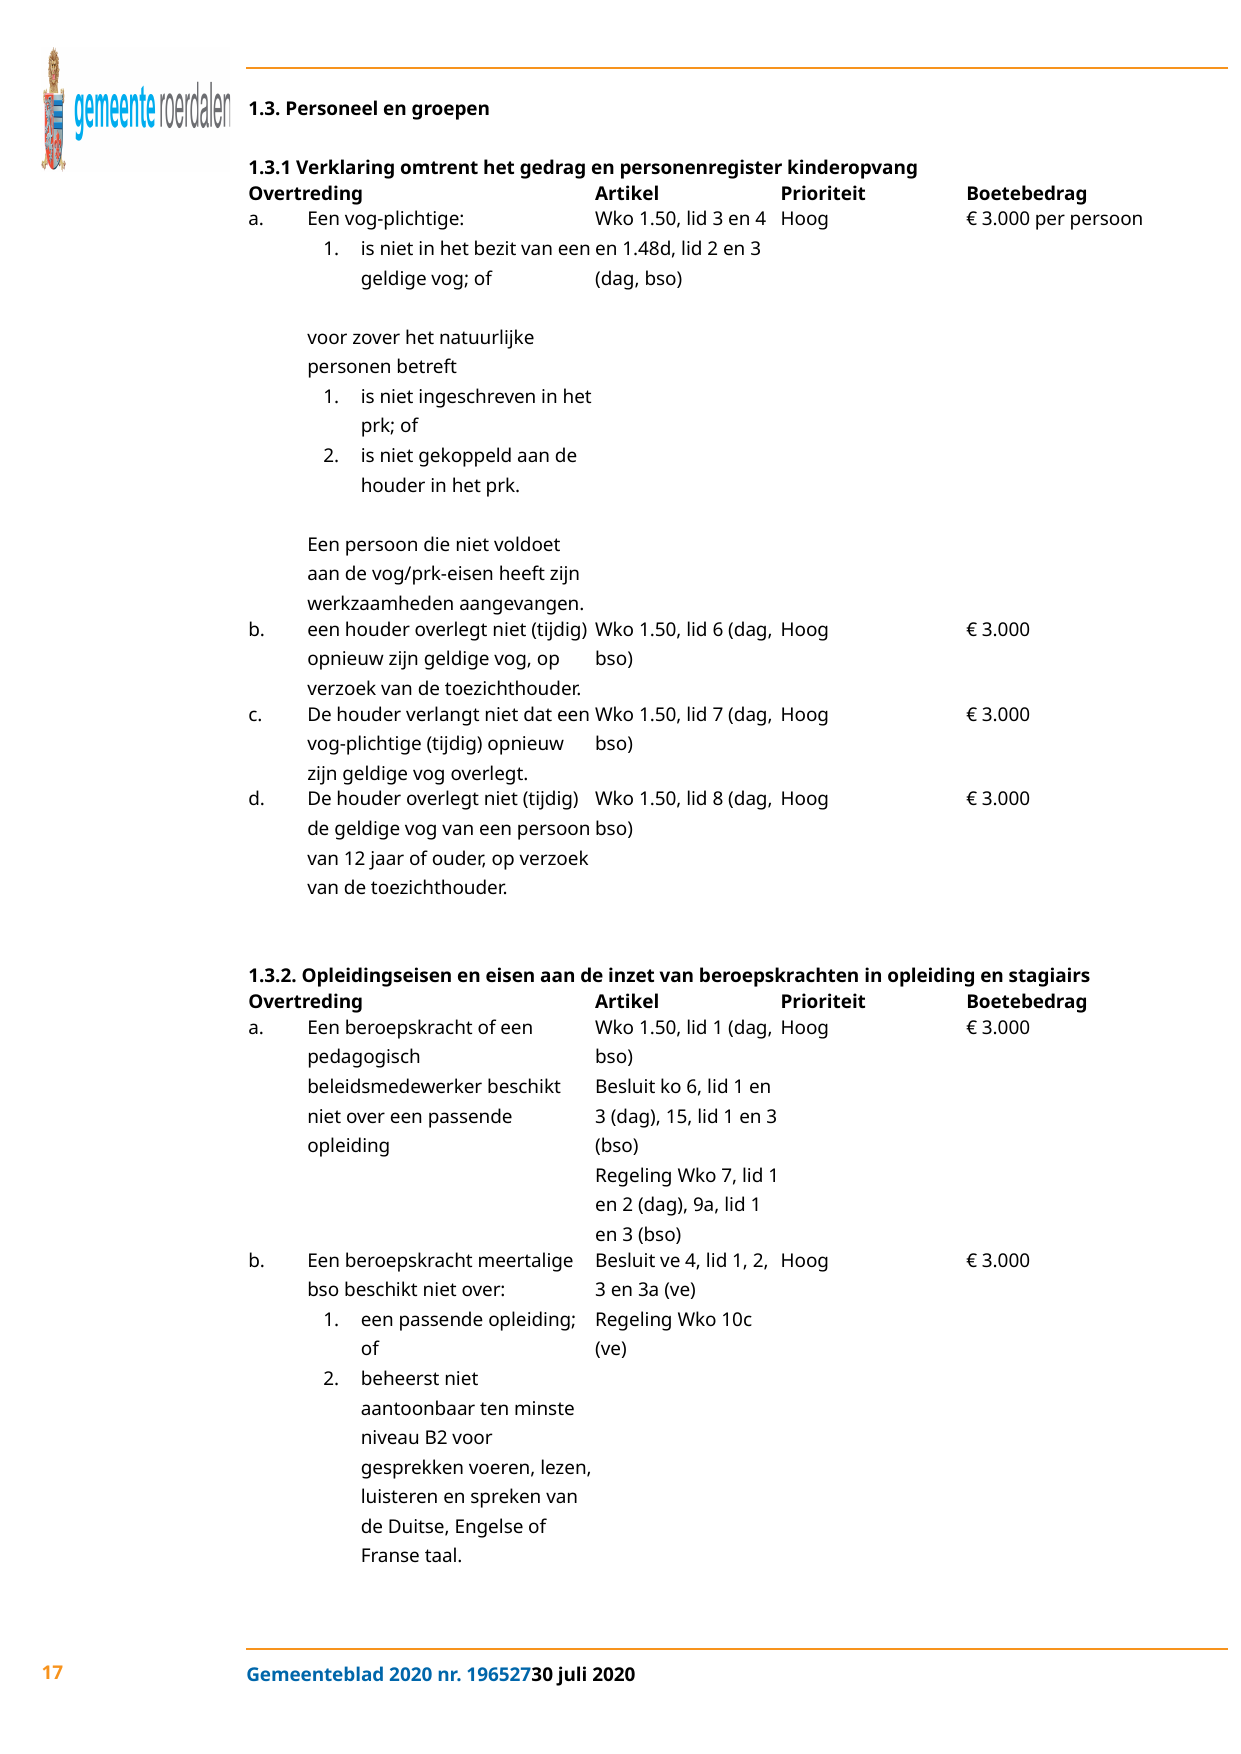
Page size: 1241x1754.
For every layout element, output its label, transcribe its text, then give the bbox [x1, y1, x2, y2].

table_cell Hoog [780, 1247, 966, 1568]
table_cell Wko 1.50, lid 8 (dag, bso) [595, 786, 780, 900]
table_cell een houder overlegt niet (tijdig) opnieuw zijn geldige vog, op verzoek van de toezichthouder. [248, 616, 595, 701]
table_cell Wko 1.50, lid 1 (dag, bso) Besluit ko 6, lid 1 en 3 (dag), 15, lid 1 en 3 (bso) Regeling Wko 7, lid 1 en 2 (dag), 9a, lid 1 en 3 (bso) [595, 1014, 780, 1247]
table_cell € 3.000 [966, 1247, 1152, 1568]
table_cell Een vog-plichtige: is niet in het bezit van een geldige vog; of voor zover het natuurlijke personen betreft is niet ingeschreven in het prk; of is niet gekoppeld aan de houder in het prk. Een persoon die niet voldoet aan de vog/prk-eisen heeft zijn werkzaamheden aangevangen. [248, 206, 595, 616]
table_cell Prioriteit [780, 988, 966, 1014]
table_cell Hoog [780, 701, 966, 786]
table_cell Hoog [780, 1014, 966, 1247]
table_cell Wko 1.50, lid 6 (dag, bso) [595, 616, 780, 701]
table_cell € 3.000 [966, 1014, 1152, 1247]
table_cell De houder overlegt niet (tijdig) de geldige vog van een persoon van 12 jaar of ouder, op verzoek van de toezichthouder. [248, 786, 595, 900]
table_cell Overtreding [248, 988, 595, 1014]
table_cell Artikel [595, 180, 780, 206]
table_cell Een beroepskracht meertalige bso beschikt niet over: een passende opleiding; of beheerst niet aantoonbaar ten minste niveau B2 voor gesprekken voeren, lezen, luisteren en spreken van de Duitse, Engelse of Franse taal. [248, 1247, 595, 1568]
table_header 1.3.2. Opleidingseisen en eisen aan de inzet van beroepskrachten in opleiding en stagiairs [248, 933, 1152, 988]
table_cell Wko 1.50, lid 7 (dag, bso) [595, 701, 780, 786]
table_cell Artikel [595, 988, 780, 1014]
table_cell € 3.000 [966, 616, 1152, 701]
picture [41, 47, 231, 172]
table_cell Besluit ve 4, lid 1, 2, 3 en 3a (ve) Regeling Wko 10c (ve) [595, 1247, 780, 1568]
table_cell Hoog [780, 616, 966, 701]
table_cell Boetebedrag [966, 988, 1152, 1014]
table_cell € 3.000 [966, 701, 1152, 786]
table_cell Wko 1.50, lid 3 en 4 en 1.48d, lid 2 en 3 (dag, bso) [595, 206, 780, 616]
table_cell € 3.000 per persoon [966, 206, 1152, 616]
table_cell Boetebedrag [966, 180, 1152, 206]
table_cell € 3.000 [966, 786, 1152, 900]
table_cell Hoog [780, 206, 966, 616]
table_header 1.3.1 Verklaring omtrent het gedrag en personenregister kinderopvang [248, 154, 1152, 180]
table_cell Hoog [780, 786, 966, 900]
table_cell Overtreding [248, 180, 595, 206]
table_cell Een beroepskracht of een pedagogisch beleidsmedewerker beschikt niet over een passende opleiding [248, 1014, 595, 1247]
text 1.3. Personeel en groepen [248, 95, 1152, 121]
table_cell Prioriteit [780, 180, 966, 206]
table_cell De houder verlangt niet dat een vog-plichtige (tijdig) opnieuw zijn geldige vog overlegt. [248, 701, 595, 786]
